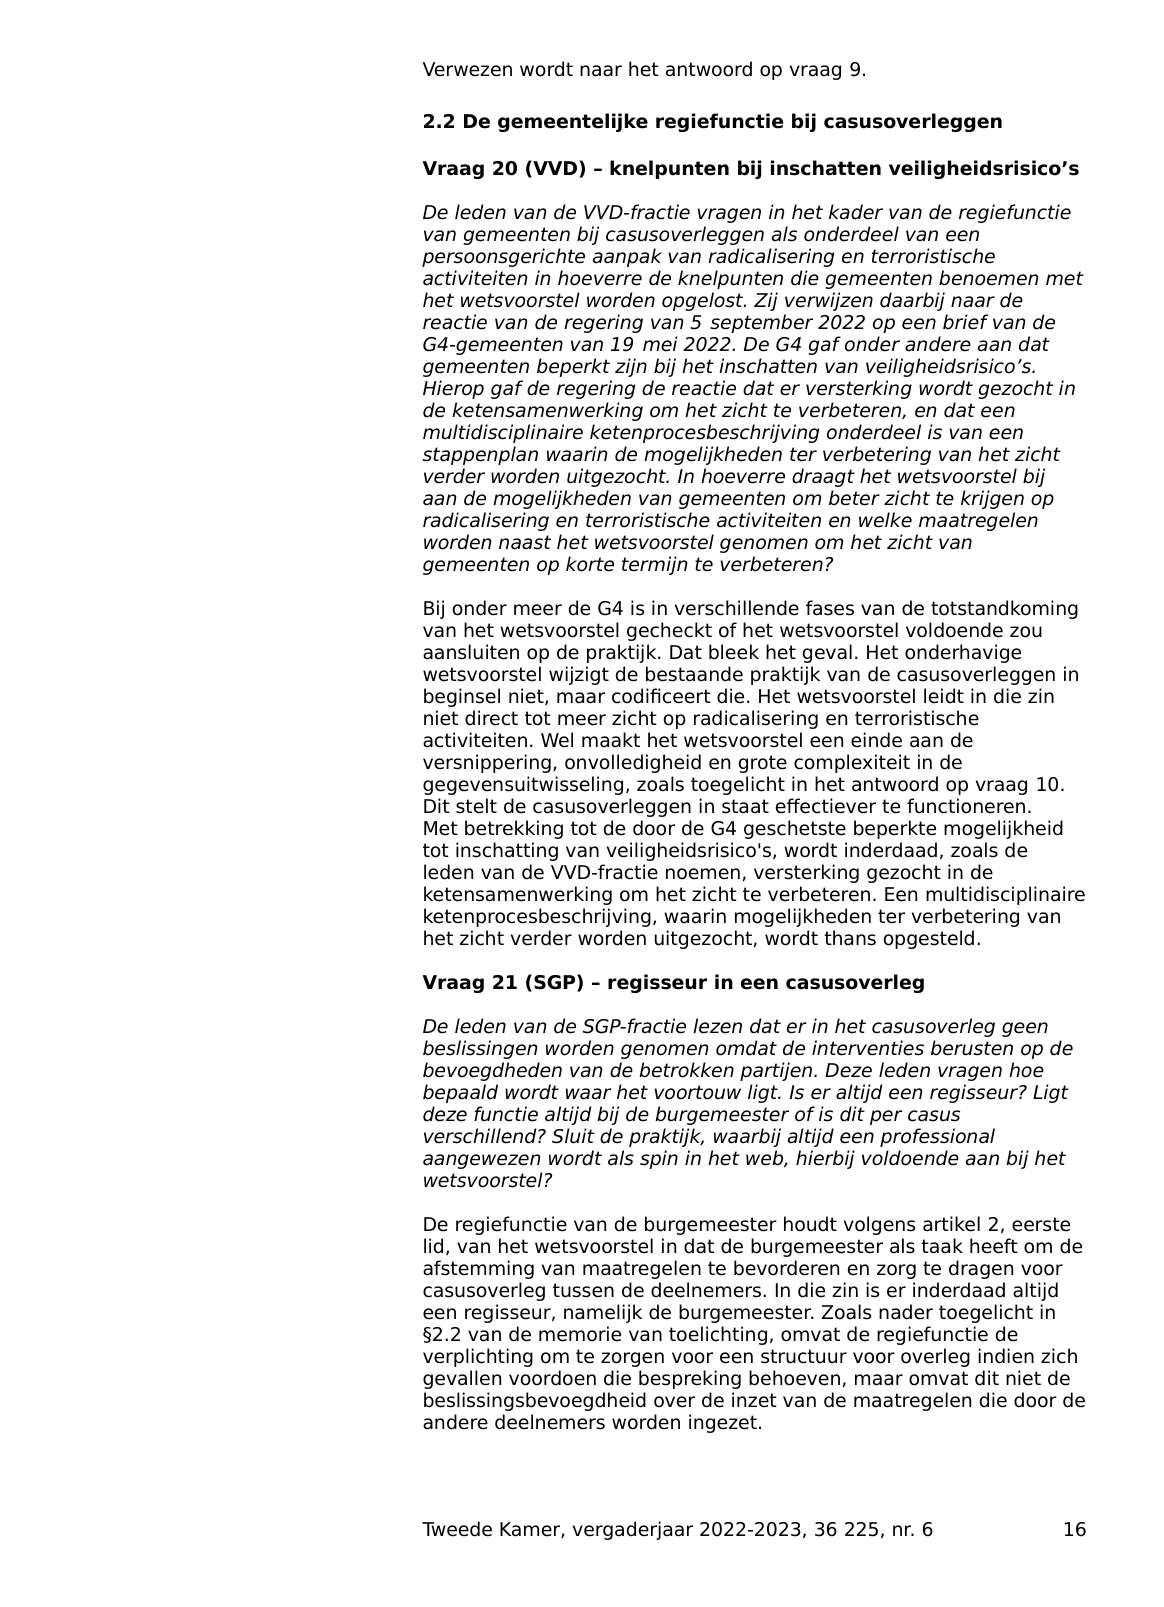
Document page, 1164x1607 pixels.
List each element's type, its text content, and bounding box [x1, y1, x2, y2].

text Met betrekking tot de door de G4 geschetste beperkte mogelijkheid tot inschatting van veiligheidsrisico's, wordt inderdaad, zoals de leden van de VVD-fractie noemen, versterking gezocht in de ketensamenwerking om het zicht te verbeteren. Een multidisciplinaire ketenprocesbeschrijving, waarin mogelijkheden ter verbetering van het zicht verder worden uitgezocht, wordt thans opgesteld. [422, 818, 1087, 950]
text De leden van de VVD-fractie vragen in het kader van de regiefunctie van gemeenten bij casusoverleggen als onderdeel van een persoonsgerichte aanpak van radicalisering en terroristische activiteiten in hoeverre de knelpunten die gemeenten benoemen met het wetsvoorstel worden opgelost. Zij verwijzen daarbij naar de reactie van de regering van 5 september 2022 op een brief van de G4-gemeenten van 19 mei 2022. De G4 gaf onder andere aan dat gemeenten beperkt zijn bij het inschatten van veiligheidsrisico’s. Hierop gaf de regering de reactie dat er versterking wordt gezocht in de ketensamenwerking om het zicht te verbeteren, en dat een multidisciplinaire ketenprocesbeschrijving onderdeel is van een stappenplan waarin de mogelijkheden ter verbetering van het zicht verder worden uitgezocht. In hoeverre draagt het wetsvoorstel bij aan de mogelijkheden van gemeenten om beter zicht te krijgen op radicalisering en terroristische activiteiten en welke maatregelen worden naast het wetsvoorstel genomen om het zicht van gemeenten op korte termijn te verbeteren? [422, 202, 1087, 576]
subtitle 2.2 De gemeentelijke regiefunctie bij casusoverleggen [422, 111, 1087, 133]
text Verwezen wordt naar het antwoord op vraag 9. [422, 59, 1087, 81]
subtitle Vraag 20 (VVD) – knelpunten bij inschatten veiligheidsrisico’s [422, 158, 1087, 180]
text De leden van de SGP-fractie lezen dat er in het casusoverleg geen beslissingen worden genomen omdat de interventies berusten op de bevoegdheden van de betrokken partijen. Deze leden vragen hoe bepaald wordt waar het voortouw ligt. Is er altijd een regisseur? Ligt deze functie altijd bij de burgemeester of is dit per casus verschillend? Sluit de praktijk, waarbij altijd een professional aangewezen wordt als spin in het web, hierbij voldoende aan bij het wetsvoorstel? [422, 1016, 1087, 1192]
subtitle Vraag 21 (SGP) – regisseur in een casusoverleg [422, 972, 1087, 994]
text Bij onder meer de G4 is in verschillende fases van de totstandkoming van het wetsvoorstel gecheckt of het wetsvoorstel voldoende zou aansluiten op de praktijk. Dat bleek het geval. Het onderhavige wetsvoorstel wijzigt de bestaande praktijk van de casusoverleggen in beginsel niet, maar codificeert die. Het wetsvoorstel leidt in die zin niet direct tot meer zicht op radicalisering en terroristische activiteiten. Wel maakt het wetsvoorstel een einde aan de versnippering, onvolledigheid en grote complexiteit in de gegevensuitwisseling, zoals toegelicht in het antwoord op vraag 10. Dit stelt de casusoverleggen in staat effectiever te functioneren. [422, 598, 1087, 818]
text De regiefunctie van de burgemeester houdt volgens artikel 2, eerste lid, van het wetsvoorstel in dat de burgemeester als taak heeft om de afstemming van maatregelen te bevorderen en zorg te dragen voor casusoverleg tussen de deelnemers. In die zin is er inderdaad altijd een regisseur, namelijk de burgemeester. Zoals nader toegelicht in §2.2 van de memorie van toelichting, omvat de regiefunctie de verplichting om te zorgen voor een structuur voor overleg indien zich gevallen voordoen die bespreking behoeven, maar omvat dit niet de beslissingsbevoegdheid over de inzet van de maatregelen die door de andere deelnemers worden ingezet. [422, 1214, 1087, 1434]
